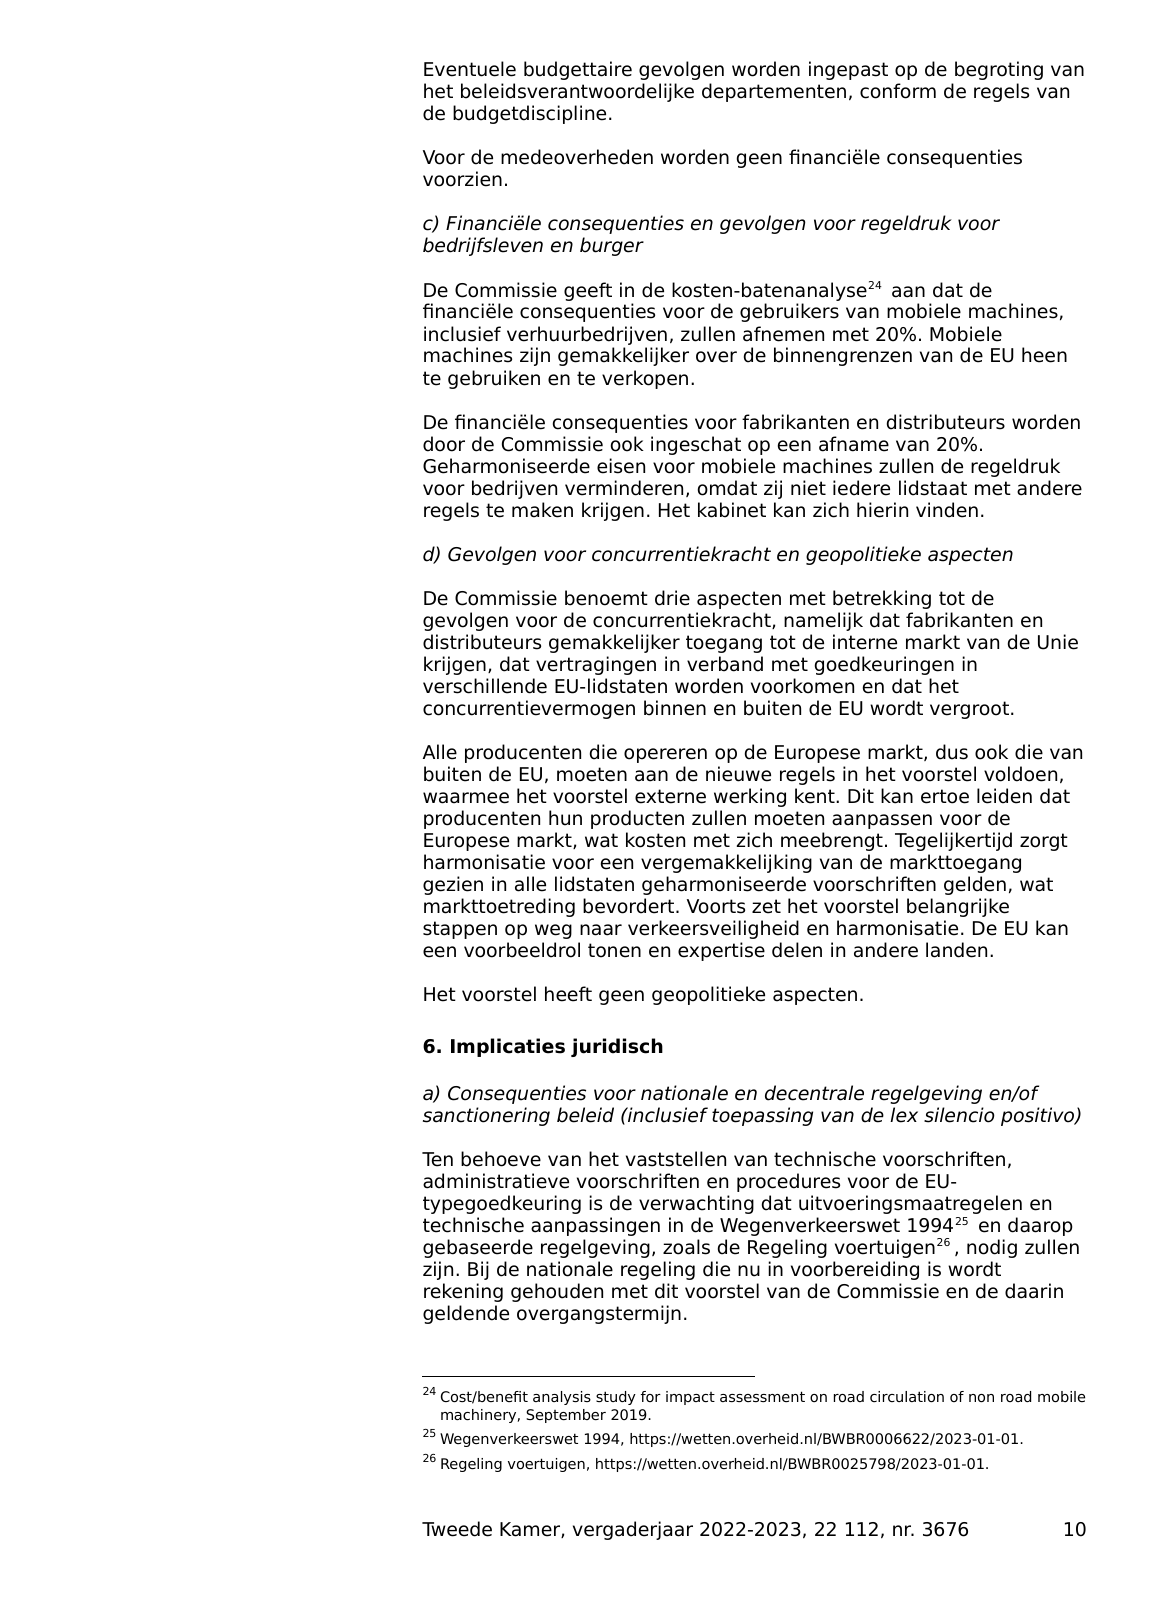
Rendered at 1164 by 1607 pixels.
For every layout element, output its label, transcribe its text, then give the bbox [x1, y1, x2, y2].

text De Commissie geeft in de kosten-batenanalyse aan dat de financiële consequenties voor de gebruikers van mobiele machines, inclusief verhuurbedrijven, zullen afnemen met 20%. Mobiele machines zijn gemakkelijker over de binnengrenzen van de EU heen te gebruiken en te verkopen. [422, 279, 1087, 389]
text Het voorstel heeft geen geopolitieke aspecten. [422, 984, 1087, 1006]
text De Commissie benoemt drie aspecten met betrekking tot de gevolgen voor de concurrentiekracht, namelijk dat fabrikanten en distributeurs gemakkelijker toegang tot de interne markt van de Unie krijgen, dat vertragingen in verband met goedkeuringen in verschillende EU-lidstaten worden voorkomen en dat het concurrentievermogen binnen en buiten de EU wordt vergroot. [422, 588, 1087, 720]
text Regeling voertuigen, https://wetten.overheid.nl/BWBR0025798/2023-01-01. [422, 1452, 1087, 1474]
subtitle 6. Implicaties juridisch [422, 1036, 1087, 1058]
text Ten behoeve van het vaststellen van technische voorschriften, administratieve voorschriften en procedures voor de EU-typegoedkeuring is de verwachting dat uitvoeringsmaatregelen en technische aanpassingen in de Wegenverkeerswet 1994 en daarop gebaseerde regelgeving, zoals de Regeling voertuigen, nodig zullen zijn. Bij de nationale regeling die nu in voorbereiding is wordt rekening gehouden met dit voorstel van de Commissie en de daarin geldende overgangstermijn. [422, 1149, 1087, 1325]
subtitle a) Consequenties voor nationale en decentrale regelgeving en/of sanctionering beleid (inclusief toepassing van de lex silencio positivo) [422, 1083, 1087, 1127]
subtitle c) Financiële consequenties en gevolgen voor regeldruk voor bedrijfsleven en burger [422, 213, 1087, 257]
text Cost/benefit analysis study for impact assessment on road circulation of non road mobile machinery, September 2019. [422, 1385, 1087, 1424]
text De financiële consequenties voor fabrikanten en distributeurs worden door de Commissie ook ingeschat op een afname van 20%. Geharmoniseerde eisen voor mobiele machines zullen de regeldruk voor bedrijven verminderen, omdat zij niet iedere lidstaat met andere regels te maken krijgen. Het kabinet kan zich hierin vinden. [422, 412, 1087, 521]
subtitle d) Gevolgen voor concurrentiekracht en geopolitieke aspecten [422, 544, 1087, 566]
text Wegenverkeerswet 1994, https://wetten.overheid.nl/BWBR0006622/2023-01-01. [422, 1427, 1087, 1449]
text Alle producenten die opereren op de Europese markt, dus ook die van buiten de EU, moeten aan de nieuwe regels in het voorstel voldoen, waarmee het voorstel externe werking kent. Dit kan ertoe leiden dat producenten hun producten zullen moeten aanpassen voor de Europese markt, wat kosten met zich meebrengt. Tegelijkertijd zorgt harmonisatie voor een vergemakkelijking van de markttoegang gezien in alle lidstaten geharmoniseerde voorschriften gelden, wat markttoetreding bevordert. Voorts zet het voorstel belangrijke stappen op weg naar verkeersveiligheid en harmonisatie. De EU kan een voorbeeldrol tonen en expertise delen in andere landen. [422, 742, 1087, 962]
text Eventuele budgettaire gevolgen worden ingepast op de begroting van het beleidsverantwoordelijke departementen, conform de regels van de budgetdiscipline. [422, 59, 1087, 125]
text Voor de medeoverheden worden geen financiële consequenties voorzien. [422, 147, 1087, 191]
